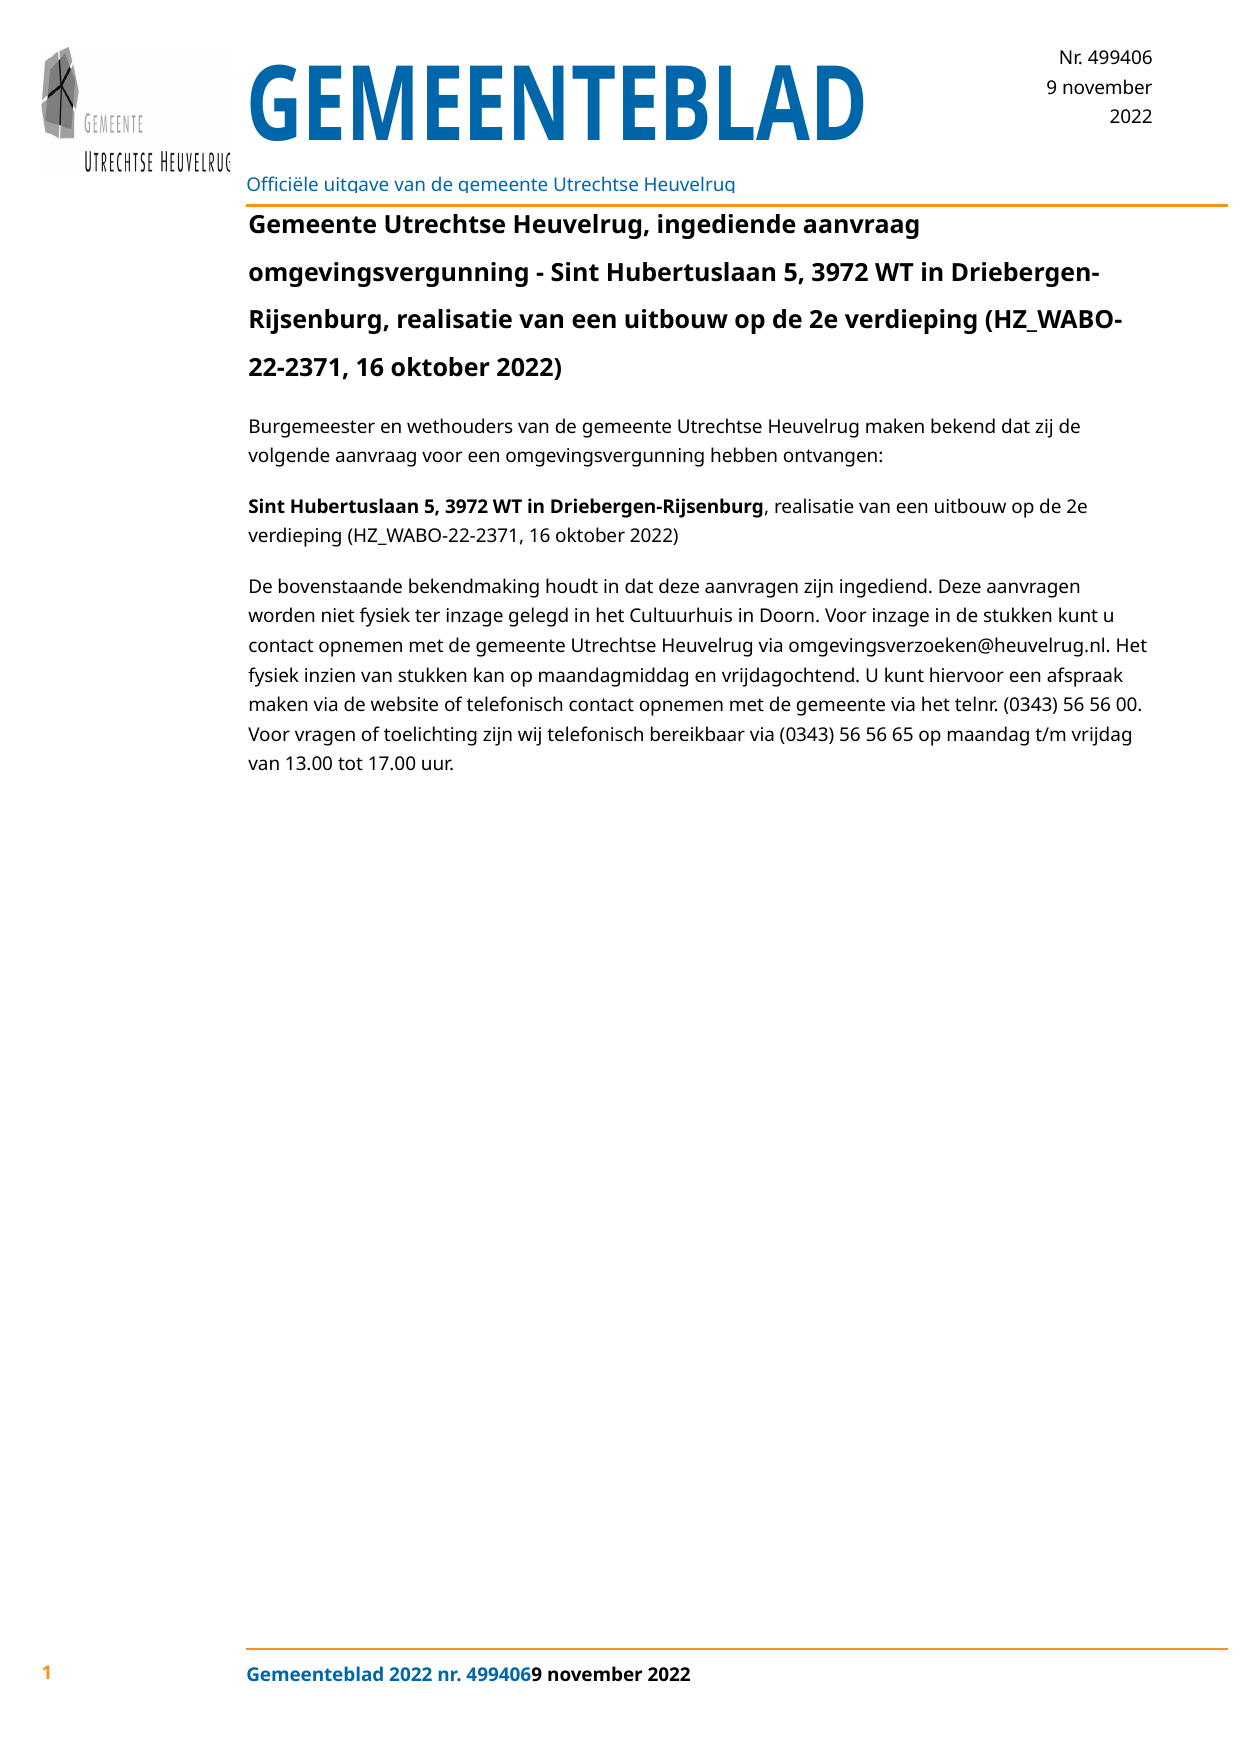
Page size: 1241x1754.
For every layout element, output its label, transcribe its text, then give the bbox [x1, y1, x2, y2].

text Sint Hubertuslaan 5, 3972 WT in Driebergen-Rijsenburg, realisatie van een uitbouw op de 2e verdieping (HZ_WABO-22-2371, 16 oktober 2022) [248, 493, 1152, 548]
text De bovenstaande bekendmaking houdt in dat deze aanvragen zijn ingediend. Deze aanvragen worden niet fysiek ter inzage gelegd in het Cultuurhuis in Doorn. Voor inzage in de stukken kunt u contact opnemen met de gemeente Utrechtse Heuvelrug via omgevingsverzoeken@heuvelrug.nl. Het fysiek inzien van stukken kan op maandagmiddag en vrijdagochtend. U kunt hiervoor een afspraak maken via de website of telefonisch contact opnemen met de gemeente via het telnr. (0343) 56 56 00. Voor vragen of toelichting zijn wij telefonisch bereikbaar via (0343) 56 56 65 op maandag t/m vrijdag van 13.00 tot 17.00 uur. [248, 573, 1152, 776]
text Gemeente Utrechtse Heuvelrug, ingediende aanvraag omgevingsvergunning - Sint Hubertuslaan 5, 3972 WT in Driebergen-Rijsenburg, realisatie van een uitbouw op de 2e verdieping (HZ_WABO-22-2371, 16 oktober 2022) [248, 207, 1152, 384]
picture [41, 47, 231, 172]
text Burgemeester en wethouders van de gemeente Utrechtse Heuvelrug maken bekend dat zij de volgende aanvraag voor een omgevingsvergunning hebben ontvangen: [248, 413, 1152, 468]
